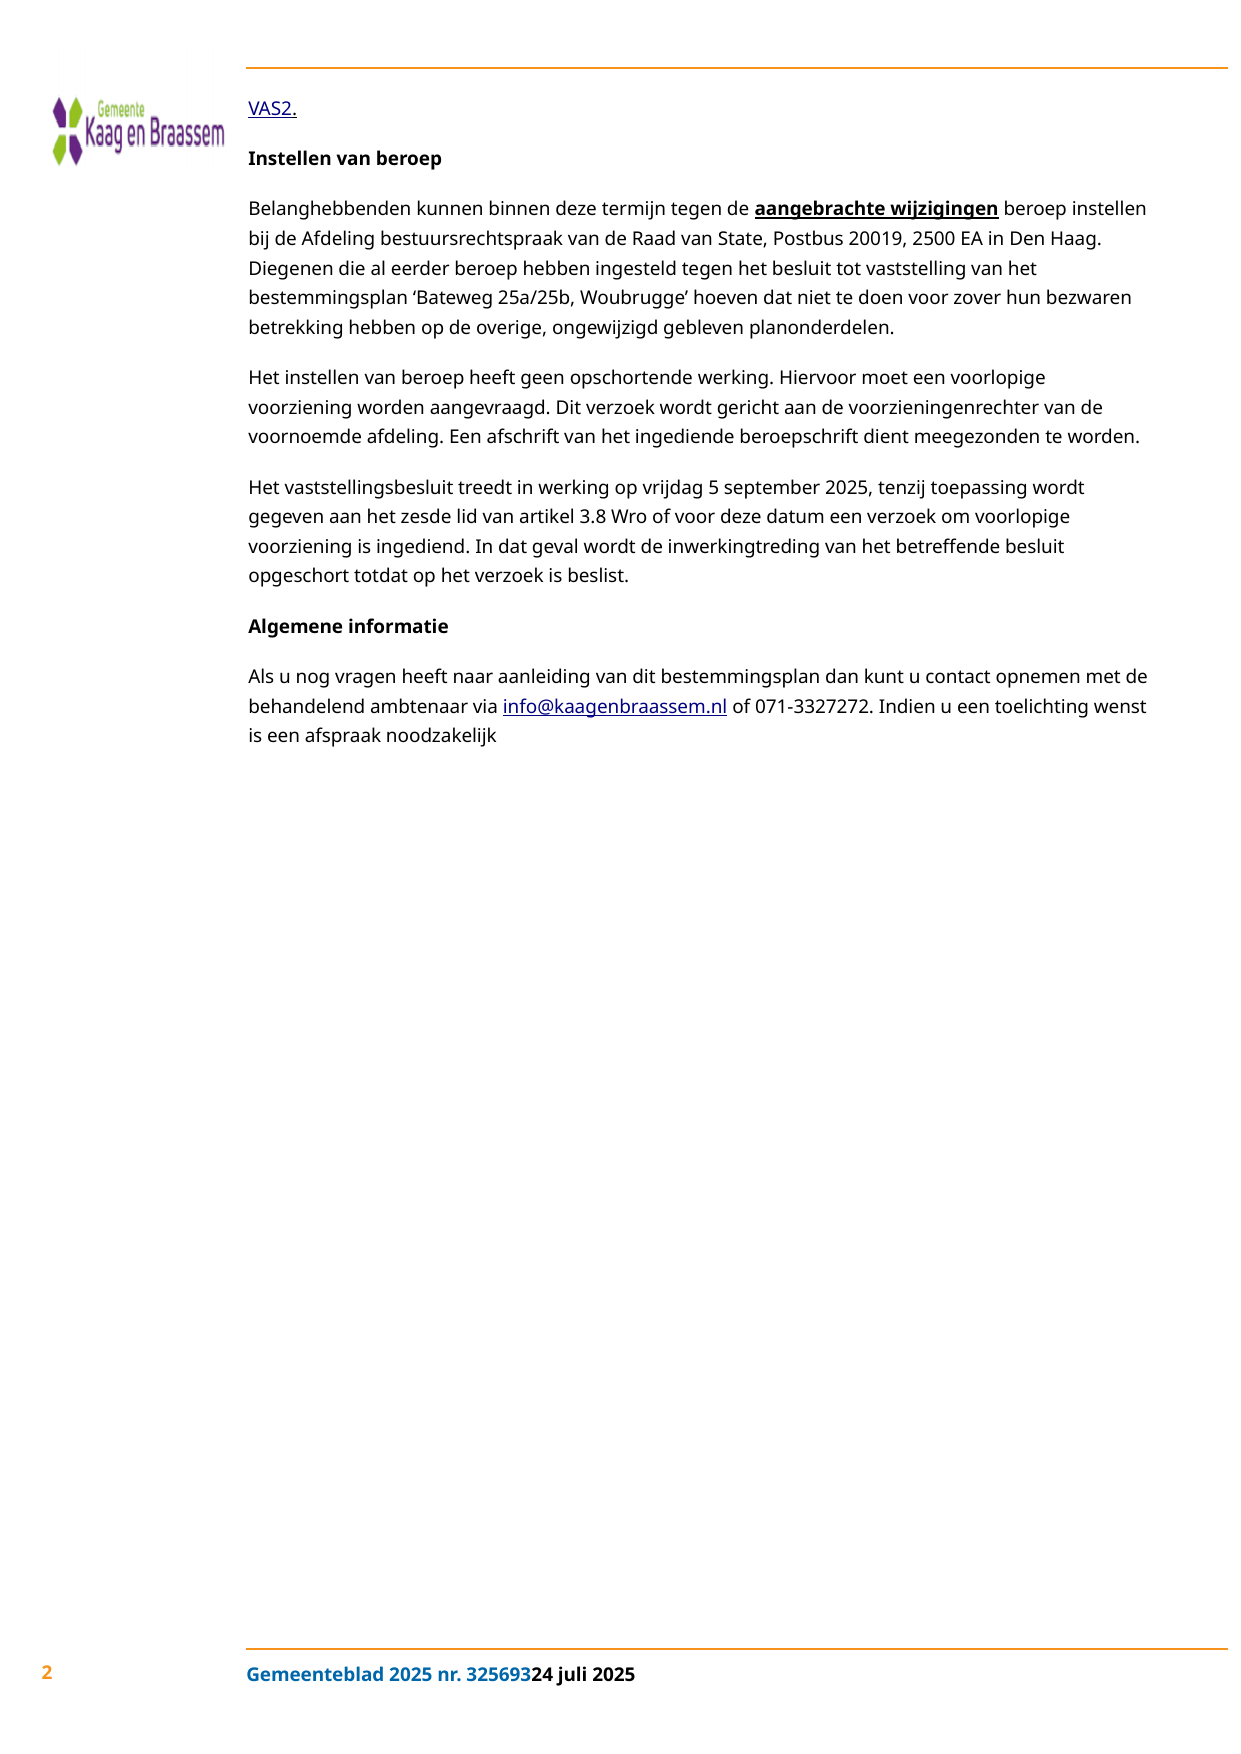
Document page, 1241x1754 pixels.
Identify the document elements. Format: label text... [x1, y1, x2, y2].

text VAS2. [248, 95, 1152, 121]
text Instellen van beroep [248, 145, 1152, 171]
text Belanghebbenden kunnen binnen deze termijn tegen de aangebrachte wijzigingen beroep instellen bij de Afdeling bestuursrechtspraak van de Raad van State, Postbus 20019, 2500 EA in Den Haag. Diegenen die al eerder beroep hebben ingesteld tegen het besluit tot vaststelling van het bestemmingsplan ‘Bateweg 25a/25b, Woubrugge’ hoeven dat niet te doen voor zover hun bezwaren betrekking hebben op de overige, ongewijzigd gebleven planonderdelen. [248, 196, 1152, 340]
text Algemene informatie [248, 613, 1152, 639]
picture [41, 47, 231, 172]
text Als u nog vragen heeft naar aanleiding van dit bestemmingsplan dan kunt u contact opnemen met de behandelend ambtenaar via info@kaagenbraassem.nl of 071-3327272. Indien u een toelichting wenst is een afspraak noodzakelijk [248, 663, 1152, 748]
text Het instellen van beroep heeft geen opschortende werking. Hiervoor moet een voorlopige voorziening worden aangevraagd. Dit verzoek wordt gericht aan de voorzieningenrechter van de voornoemde afdeling. Een afschrift van het ingediende beroepschrift dient meegezonden te worden. [248, 364, 1152, 449]
text Het vaststellingsbesluit treedt in werking op vrijdag 5 september 2025, tenzij toepassing wordt gegeven aan het zesde lid van artikel 3.8 Wro of voor deze datum een verzoek om voorlopige voorziening is ingediend. In dat geval wordt de inwerkingtreding van het betreffende besluit opgeschort totdat op het verzoek is beslist. [248, 474, 1152, 588]
